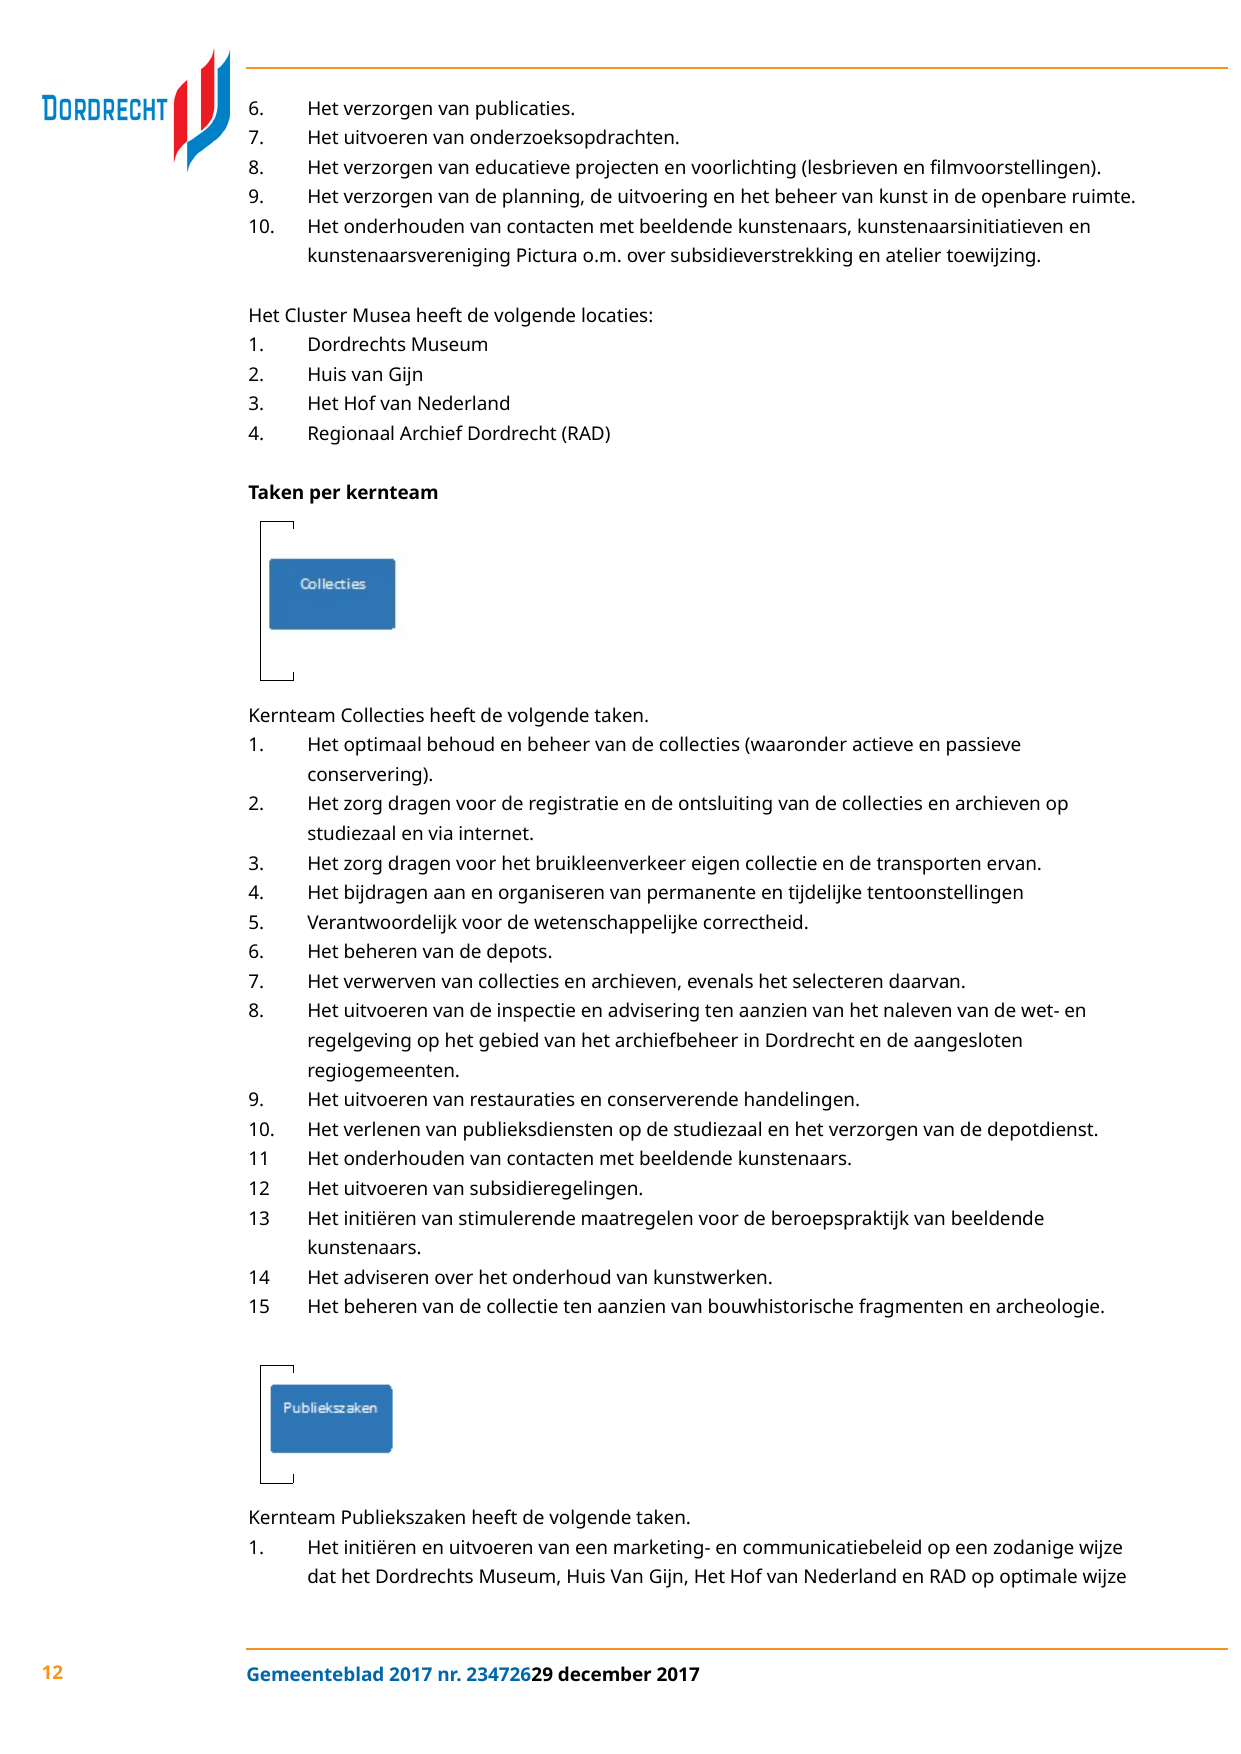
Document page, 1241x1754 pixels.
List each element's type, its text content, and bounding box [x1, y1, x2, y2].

list Het beheren van de collectie ten aanzien van bouwhistorische fragmenten en archeologie. [248, 1293, 1152, 1319]
list Het verzorgen van educatieve projecten en voorlichting (lesbrieven en filmvoorstellingen). [248, 154, 1152, 180]
list Het Hof van Nederland [248, 391, 1152, 416]
picture [268, 1373, 417, 1474]
list Het verzorgen van de planning, de uitvoering en het beheer van kunst in de openbare ruimte. [248, 183, 1152, 209]
picture [268, 529, 417, 672]
list Het uitvoeren van subsidieregelingen. [248, 1175, 1152, 1201]
list Regionaal Archief Dordrecht (RAD) [248, 420, 1152, 446]
list Het zorg dragen voor de registratie en de ontsluiting van de collecties en archieven op studiezaal en via internet. [248, 791, 1152, 846]
list Het verwerven van collecties en archieven, evenals het selecteren daarvan. [248, 968, 1152, 994]
list Het uitvoeren van restauraties en conserverende handelingen. [248, 1086, 1152, 1112]
list Het uitvoeren van onderzoeksopdrachten. [248, 124, 1152, 150]
list Het bijdragen aan en organiseren van permanente en tijdelijke tentoonstellingen [248, 879, 1152, 905]
list Huis van Gijn [248, 361, 1152, 387]
list Het zorg dragen voor het bruikleenverkeer eigen collectie en de transporten ervan. [248, 850, 1152, 876]
text Het Cluster Musea heeft de volgende locaties: [248, 302, 1152, 328]
list Het onderhouden van contacten met beeldende kunstenaars. [248, 1146, 1152, 1171]
list Dordrechts Museum [248, 331, 1152, 357]
text Kernteam Collecties heeft de volgende taken. [248, 702, 1152, 728]
text Taken per kernteam [248, 479, 1152, 505]
list Het initiëren en uitvoeren van een marketing- en communicatiebeleid op een zodanige wijze dat het Dordrechts Museum, Huis Van Gijn, Het Hof van Nederland en RAD op optimale wijze [248, 1534, 1152, 1589]
list Verantwoordelijk voor de wetenschappelijke correctheid. [248, 909, 1152, 935]
list Het onderhouden van contacten met beeldende kunstenaars, kunstenaarsinitiatieven en kunstenaarsvereniging Pictura o.m. over subsidieverstrekking en atelier toewijzing. [248, 213, 1152, 268]
list Het verzorgen van publicaties. [248, 95, 1152, 121]
list Het beheren van de depots. [248, 938, 1152, 964]
list Het verlenen van publieksdiensten op de studiezaal en het verzorgen van de depotdienst. [248, 1116, 1152, 1142]
list Het initiëren van stimulerende maatregelen voor de beroepspraktijk van beeldende kunstenaars. [248, 1205, 1152, 1260]
text Kernteam Publiekszaken heeft de volgende taken. [248, 1504, 1152, 1530]
list Het uitvoeren van de inspectie en advisering ten aanzien van het naleven van de wet- en regelgeving op het gebied van het archiefbeheer in Dordrecht en de aangesloten regiogemeenten. [248, 998, 1152, 1083]
list Het adviseren over het onderhoud van kunstwerken. [248, 1264, 1152, 1290]
list Het optimaal behoud en beheer van de collecties (waaronder actieve en passieve conservering). [248, 731, 1152, 787]
picture [41, 47, 231, 172]
